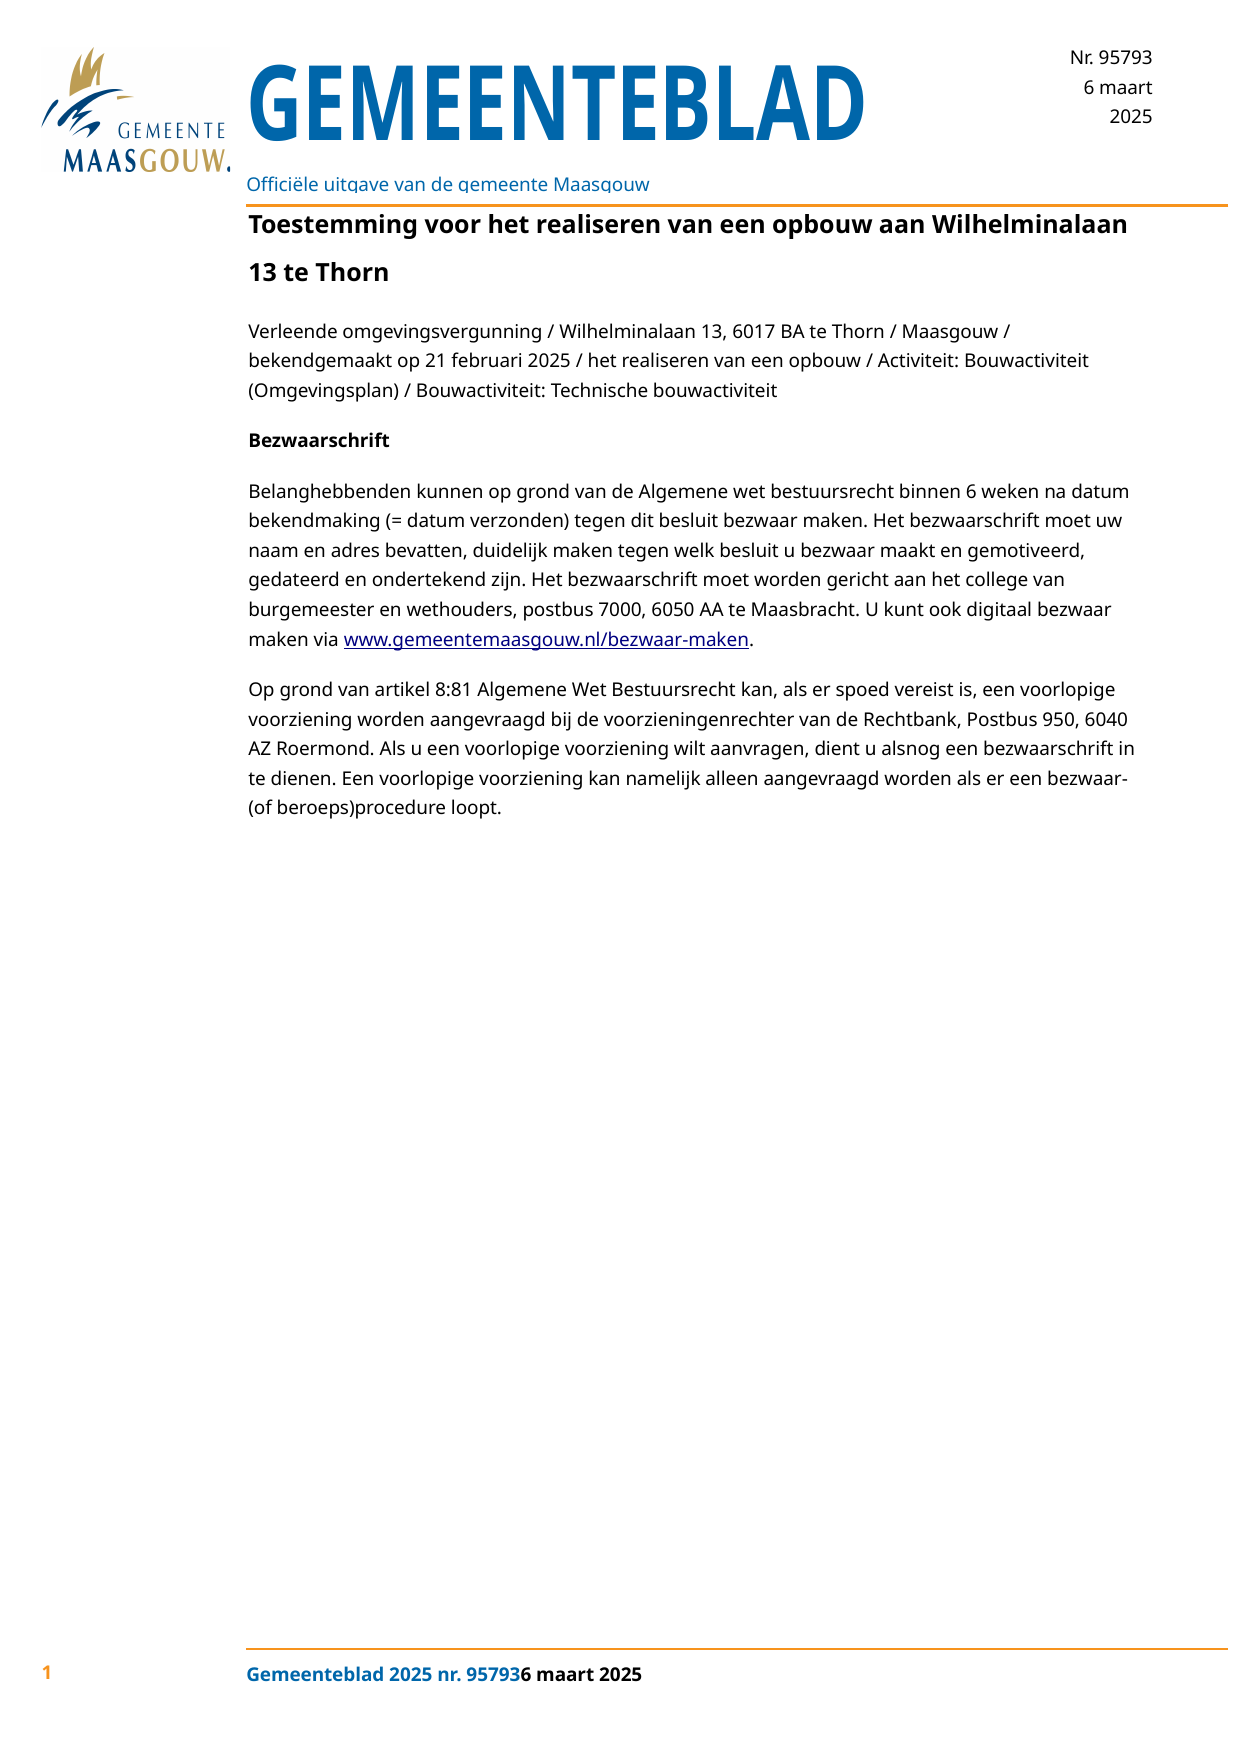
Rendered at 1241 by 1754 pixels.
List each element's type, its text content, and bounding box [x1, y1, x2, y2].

text Op grond van artikel 8:81 Algemene Wet Bestuursrecht kan, als er spoed vereist is, een voorlopige voorziening worden aangevraagd bij de voorzieningenrechter van de Rechtbank, Postbus 950, 6040 AZ Roermond. Als u een voorlopige voorziening wilt aanvragen, dient u alsnog een bezwaarschrift in te dienen. Een voorlopige voorziening kan namelijk alleen aangevraagd worden als er een bezwaar- (of beroeps)procedure loopt. [248, 676, 1152, 820]
text Verleende omgevingsvergunning / Wilhelminalaan 13, 6017 BA te Thorn / Maasgouw / bekendgemaakt op 21 februari 2025 / het realiseren van een opbouw / Activiteit: Bouwactiviteit (Omgevingsplan) / Bouwactiviteit: Technische bouwactiviteit [248, 318, 1152, 403]
text Toestemming voor het realiseren van een opbouw aan Wilhelminalaan 13 te Thorn [248, 207, 1152, 288]
picture [41, 47, 231, 172]
text Belanghebbenden kunnen op grond van de Algemene wet bestuursrecht binnen 6 weken na datum bekendmaking (= datum verzonden) tegen dit besluit bezwaar maken. Het bezwaarschrift moet uw naam en adres bevatten, duidelijk maken tegen welk besluit u bezwaar maakt en gemotiveerd, gedateerd en ondertekend zijn. Het bezwaarschrift moet worden gericht aan het college van burgemeester en wethouders, postbus 7000, 6050 AA te Maasbracht. U kunt ook digitaal bezwaar maken via www.gemeentemaasgouw.nl/bezwaar-maken. [248, 478, 1152, 652]
text Bezwaarschrift [248, 427, 1152, 453]
